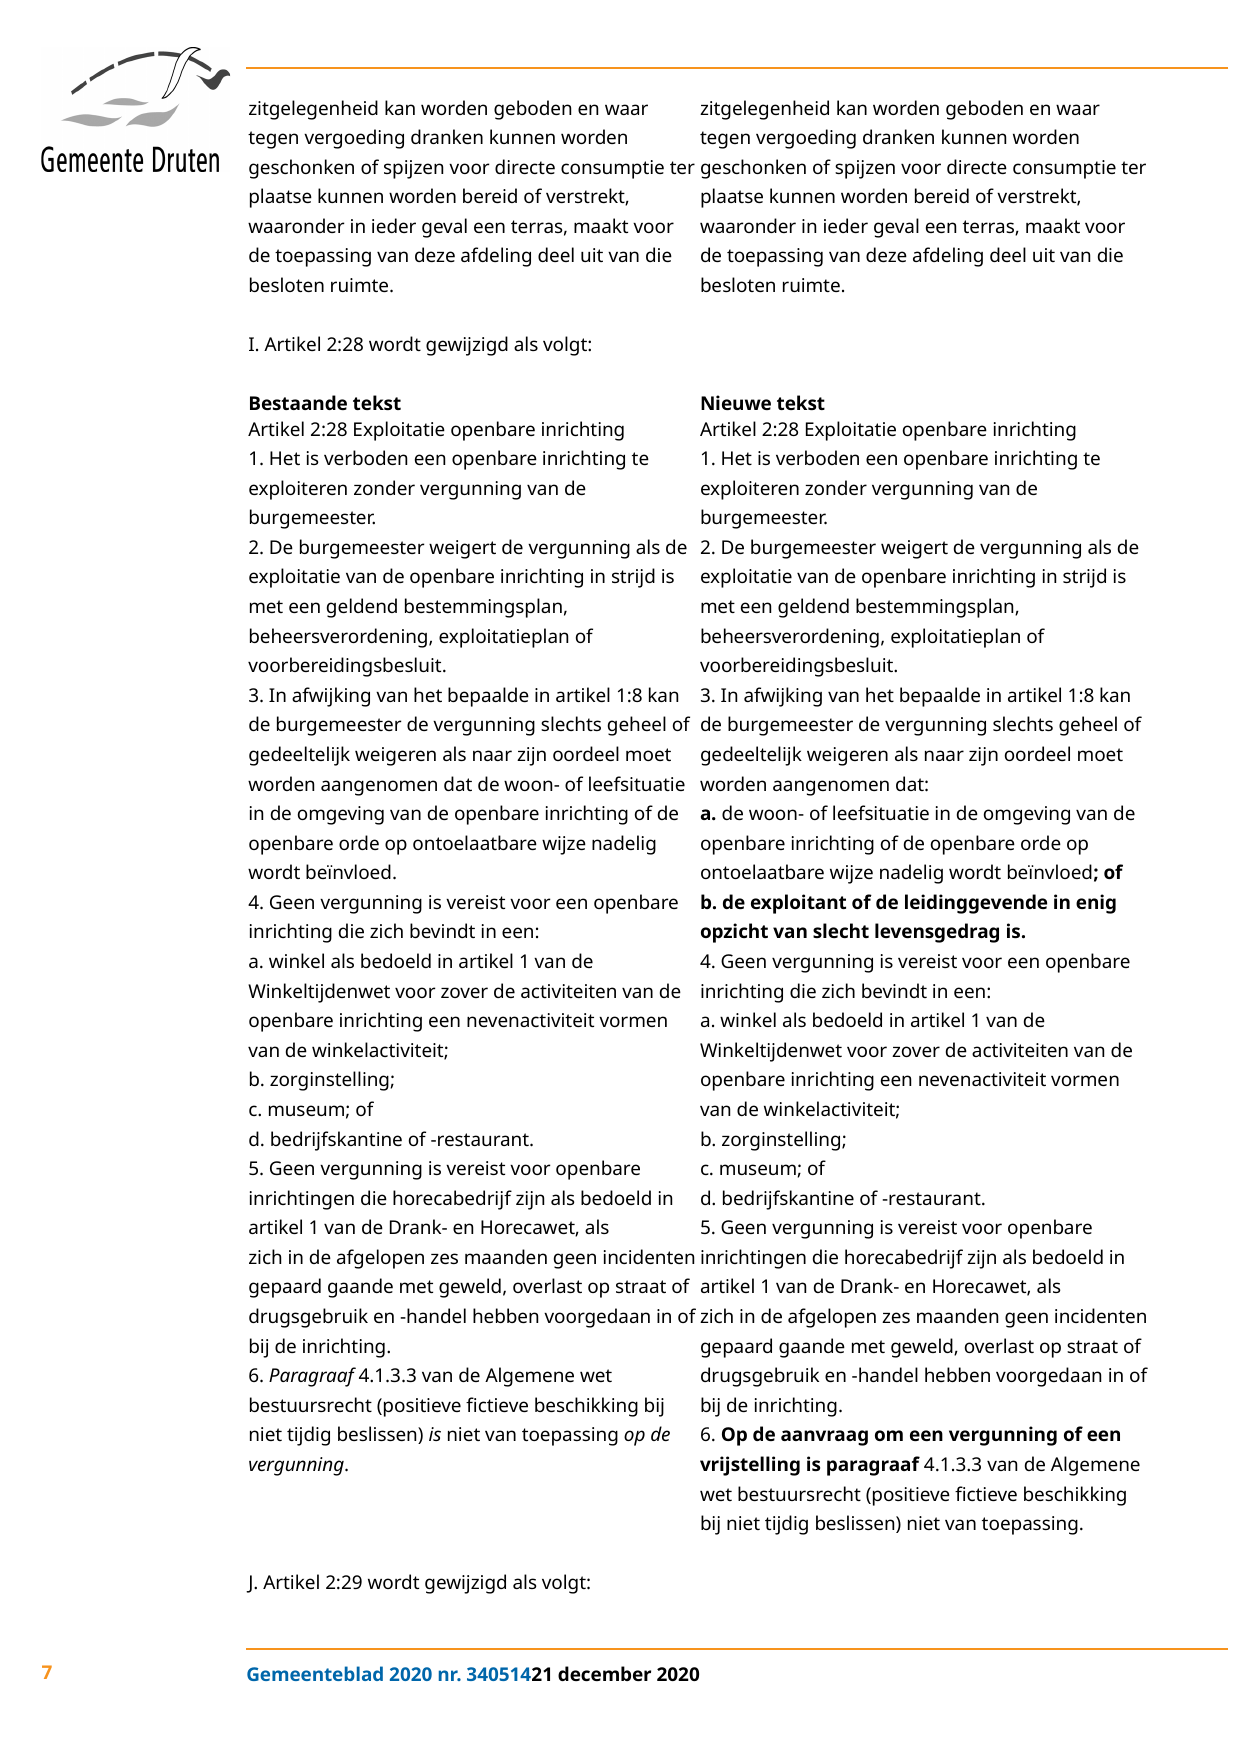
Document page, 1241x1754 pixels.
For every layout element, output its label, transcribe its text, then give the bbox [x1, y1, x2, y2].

table_cell Artikel 2:28 Exploitatie openbare inrichting 1. Het is verboden een openbare inrichting te exploiteren zonder vergunning van de burgemeester. 2. De burgemeester weigert de vergunning als de exploitatie van de openbare inrichting in strijd is met een geldend bestemmingsplan, beheersverordening, exploitatieplan of voorbereidingsbesluit. 3. In afwijking van het bepaalde in artikel 1:8 kan de burgemeester de vergunning slechts geheel of gedeeltelijk weigeren als naar zijn oordeel moet worden aangenomen dat: a. de woon- of leefsituatie in de omgeving van de openbare inrichting of de openbare orde op ontoelaatbare wijze nadelig wordt beïnvloed; of b. de exploitant of de leidinggevende in enig opzicht van slecht levensgedrag is. 4. Geen vergunning is vereist voor een openbare inrichting die zich bevindt in een: a. winkel als bedoeld in artikel 1 van de Winkeltijdenwet voor zover de activiteiten van de openbare inrichting een nevenactiviteit vormen van de winkelactiviteit; b. zorginstelling; c. museum; of d. bedrijfskantine of -restaurant. 5. Geen vergunning is vereist voor openbare inrichtingen die horecabedrijf zijn als bedoeld in artikel 1 van de Drank- en Horecawet, als zich in de afgelopen zes maanden geen incidenten gepaard gaande met geweld, overlast op straat of drugsgebruik en -handel hebben voorgedaan in of bij de inrichting. 6. Op de aanvraag om een vergunning of een vrijstelling is paragraaf 4.1.3.3 van de Algemene wet bestuursrecht (positieve fictieve beschikking bij niet tijdig beslissen) niet van toepassing. [700, 416, 1152, 1536]
text I. Artikel 2:28 wordt gewijzigd als volgt: [248, 331, 1152, 357]
picture [41, 47, 231, 172]
table_cell Artikel 2:28 Exploitatie openbare inrichting 1. Het is verboden een openbare inrichting te exploiteren zonder vergunning van de burgemeester. 2. De burgemeester weigert de vergunning als de exploitatie van de openbare inrichting in strijd is met een geldend bestemmingsplan, beheersverordening, exploitatieplan of voorbereidingsbesluit. 3. In afwijking van het bepaalde in artikel 1:8 kan de burgemeester de vergunning slechts geheel of gedeeltelijk weigeren als naar zijn oordeel moet worden aangenomen dat de woon- of leefsituatie in de omgeving van de openbare inrichting of de openbare orde op ontoelaatbare wijze nadelig wordt beïnvloed. 4. Geen vergunning is vereist voor een openbare inrichting die zich bevindt in een: a. winkel als bedoeld in artikel 1 van de Winkeltijdenwet voor zover de activiteiten van de openbare inrichting een nevenactiviteit vormen van de winkelactiviteit; b. zorginstelling; c. museum; of d. bedrijfskantine of -restaurant. 5. Geen vergunning is vereist voor openbare inrichtingen die horecabedrijf zijn als bedoeld in artikel 1 van de Drank- en Horecawet, als zich in de afgelopen zes maanden geen incidenten gepaard gaande met geweld, overlast op straat of drugsgebruik en -handel hebben voorgedaan in of bij de inrichting. 6. Paragraaf 4.1.3.3 van de Algemene wet bestuursrecht (positieve fictieve beschikking bij niet tijdig beslissen) is niet van toepassing op de vergunning. [248, 416, 700, 1536]
text J. Artikel 2:29 wordt gewijzigd als volgt: [248, 1569, 1152, 1595]
table_cell zitgelegenheid kan worden geboden en waar tegen vergoeding dranken kunnen worden geschonken of spijzen voor directe consumptie ter plaatse kunnen worden bereid of verstrekt, waaronder in ieder geval een terras, maakt voor de toepassing van deze afdeling deel uit van die besloten ruimte. [248, 95, 700, 298]
table_header Bestaande tekst [248, 390, 700, 416]
table_cell zitgelegenheid kan worden geboden en waar tegen vergoeding dranken kunnen worden geschonken of spijzen voor directe consumptie ter plaatse kunnen worden bereid of verstrekt, waaronder in ieder geval een terras, maakt voor de toepassing van deze afdeling deel uit van die besloten ruimte. [700, 95, 1152, 298]
table_header Nieuwe tekst [700, 390, 1152, 416]
